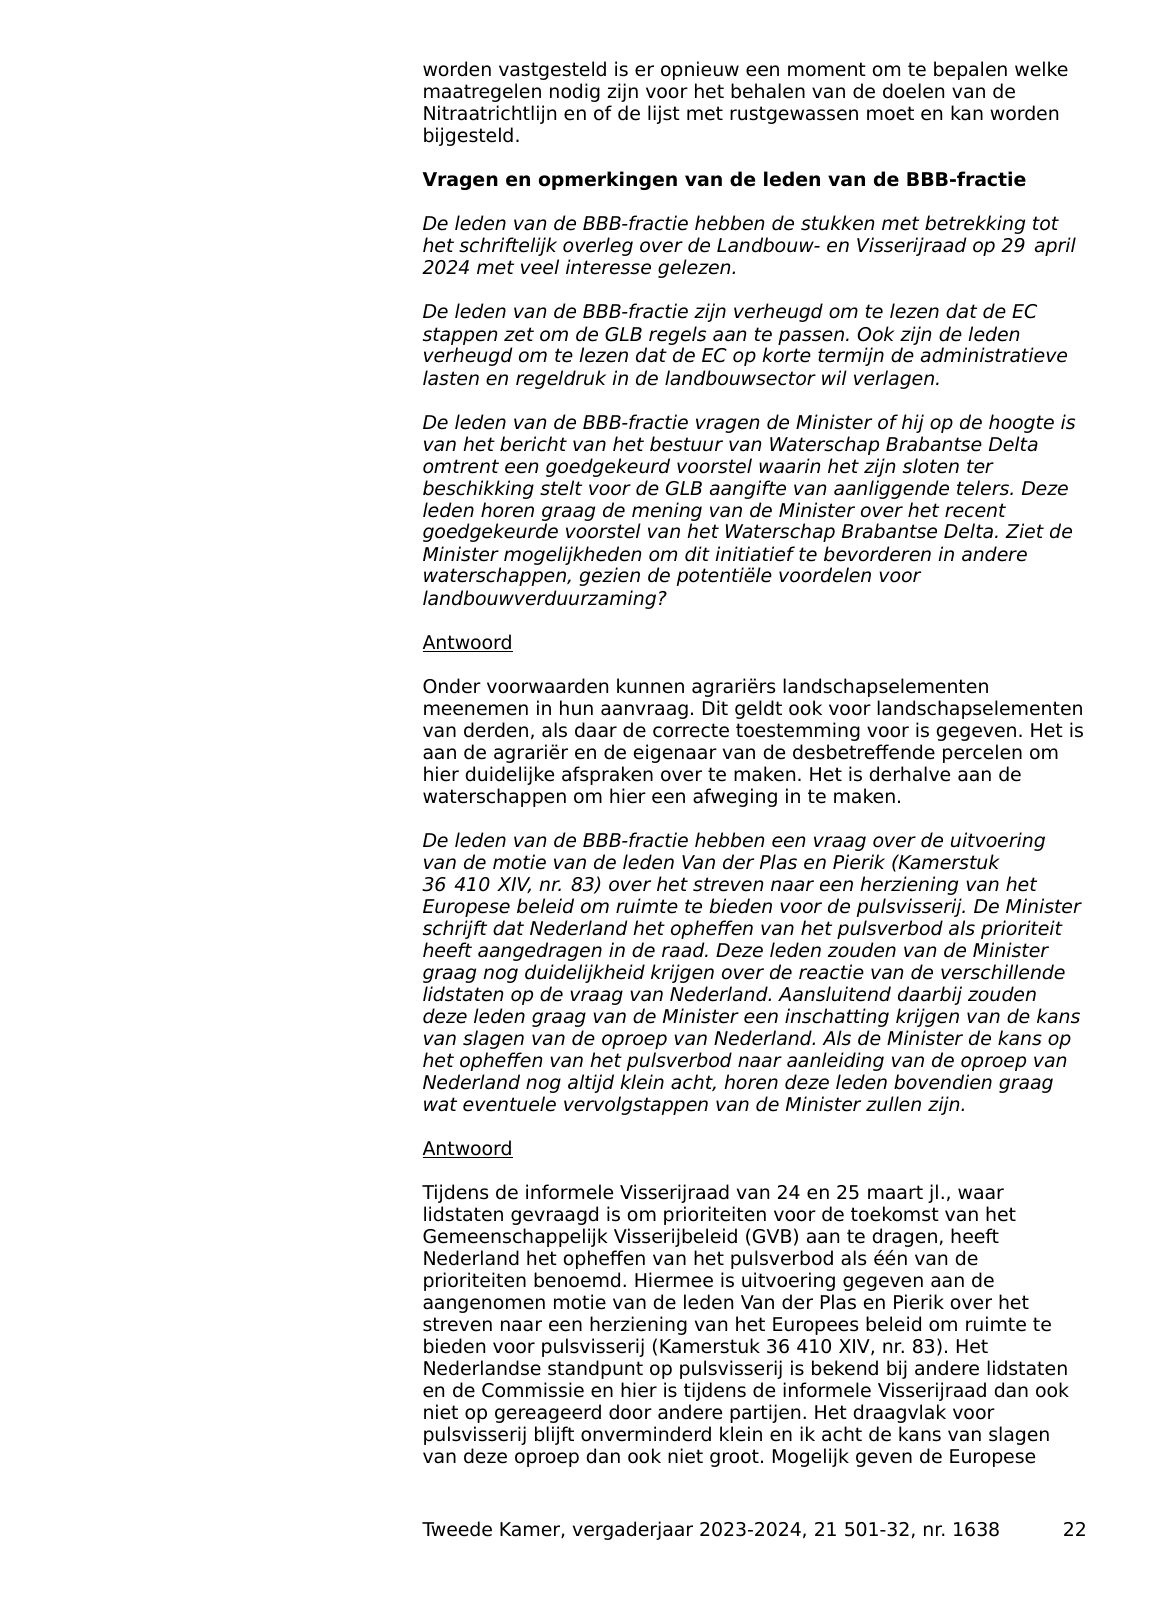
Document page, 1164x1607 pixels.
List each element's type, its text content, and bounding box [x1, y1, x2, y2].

text worden vastgesteld is er opnieuw een moment om te bepalen welke maatregelen nodig zijn voor het behalen van de doelen van de Nitraatrichtlijn en of de lijst met rustgewassen moet en kan worden bijgesteld. [422, 59, 1087, 147]
subtitle Antwoord [422, 1138, 1087, 1160]
text De leden van de BBB-fractie zijn verheugd om te lezen dat de EC stappen zet om de GLB regels aan te passen. Ook zijn de leden verheugd om te lezen dat de EC op korte termijn de administratieve lasten en regeldruk in de landbouwsector wil verlagen. [422, 301, 1087, 389]
subtitle Vragen en opmerkingen van de leden van de BBB-fractie [422, 169, 1087, 191]
text Onder voorwaarden kunnen agrariërs landschapselementen meenemen in hun aanvraag. Dit geldt ook voor landschapselementen van derden, als daar de correcte toestemming voor is gegeven. Het is aan de agrariër en de eigenaar van de desbetreffende percelen om hier duidelijke afspraken over te maken. Het is derhalve aan de waterschappen om hier een afweging in te maken. [422, 676, 1087, 808]
subtitle Antwoord [422, 632, 1087, 653]
text De leden van de BBB-fractie hebben een vraag over de uitvoering van de motie van de leden Van der Plas en Pierik (Kamerstuk 36 410 XIV, nr. 83) over het streven naar een herziening van het Europese beleid om ruimte te bieden voor de pulsvisserij. De Minister schrijft dat Nederland het opheffen van het pulsverbod als prioriteit heeft aangedragen in de raad. Deze leden zouden van de Minister graag nog duidelijkheid krijgen over de reactie van de verschillende lidstaten op de vraag van Nederland. Aansluitend daarbij zouden deze leden graag van de Minister een inschatting krijgen van de kans van slagen van de oproep van Nederland. Als de Minister de kans op het opheffen van het pulsverbod naar aanleiding van de oproep van Nederland nog altijd klein acht, horen deze leden bovendien graag wat eventuele vervolgstappen van de Minister zullen zijn. [422, 830, 1087, 1116]
text De leden van de BBB-fractie hebben de stukken met betrekking tot het schriftelijk overleg over de Landbouw- en Visserijraad op 29 april 2024 met veel interesse gelezen. [422, 213, 1087, 279]
text Tijdens de informele Visserijraad van 24 en 25 maart jl., waar lidstaten gevraagd is om prioriteiten voor de toekomst van het Gemeenschappelijk Visserijbeleid (GVB) aan te dragen, heeft Nederland het opheffen van het pulsverbod als één van de prioriteiten benoemd. Hiermee is uitvoering gegeven aan de aangenomen motie van de leden Van der Plas en Pierik over het streven naar een herziening van het Europees beleid om ruimte te bieden voor pulsvisserij (Kamerstuk 36 410 XIV, nr. 83). Het Nederlandse standpunt op pulsvisserij is bekend bij andere lidstaten en de Commissie en hier is tijdens de informele Visserijraad dan ook niet op gereageerd door andere partijen. Het draagvlak voor pulsvisserij blijft onverminderd klein en ik acht de kans van slagen van deze oproep dan ook niet groot. Mogelijk geven de Europese [422, 1182, 1087, 1468]
text De leden van de BBB-fractie vragen de Minister of hij op de hoogte is van het bericht van het bestuur van Waterschap Brabantse Delta omtrent een goedgekeurd voorstel waarin het zijn sloten ter beschikking stelt voor de GLB aangifte van aanliggende telers. Deze leden horen graag de mening van de Minister over het recent goedgekeurde voorstel van het Waterschap Brabantse Delta. Ziet de Minister mogelijkheden om dit initiatief te bevorderen in andere waterschappen, gezien de potentiële voordelen voor landbouwverduurzaming? [422, 412, 1087, 609]
